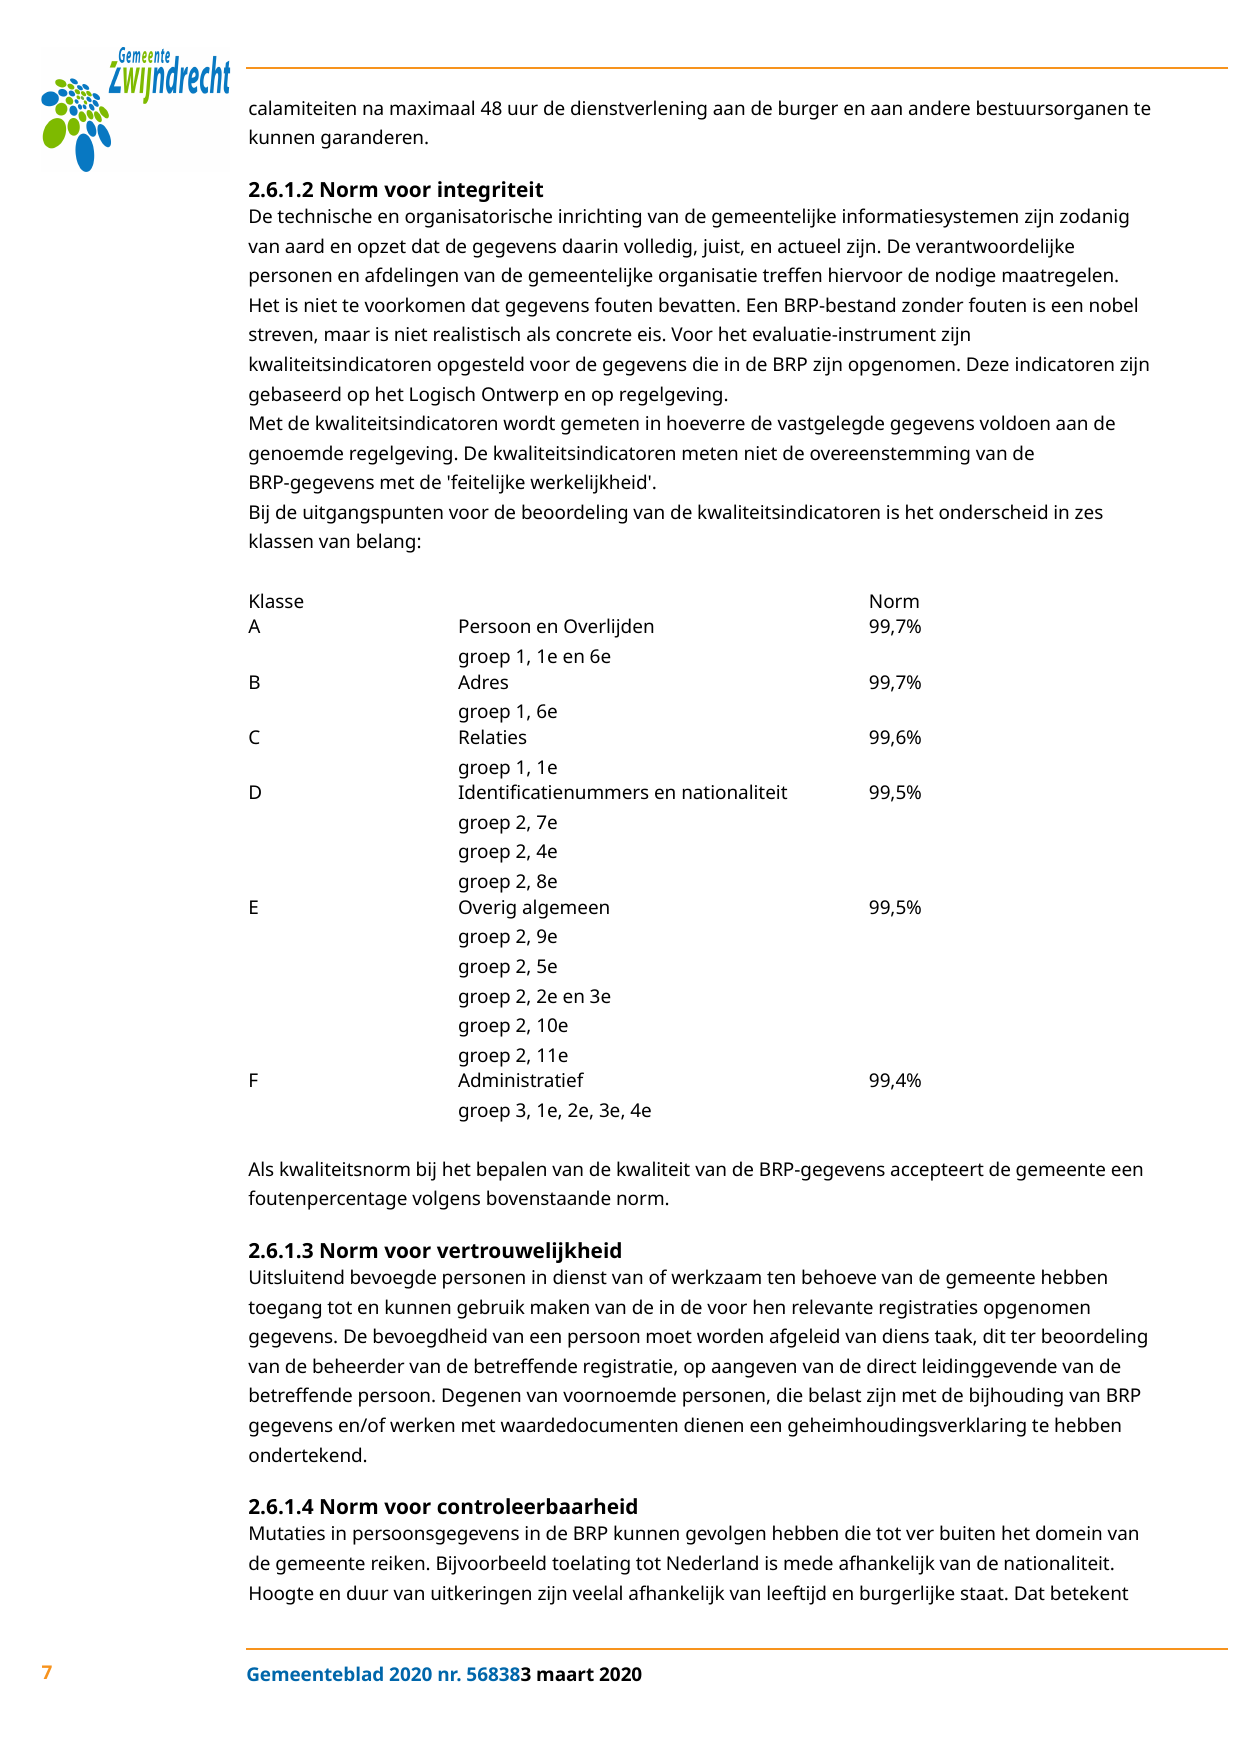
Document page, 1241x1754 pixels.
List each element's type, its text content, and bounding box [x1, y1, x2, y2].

text 2.6.1.2 Norm voor integriteit [248, 175, 1152, 203]
text calamiteiten na maximaal 48 uur de dienstverlening aan de burger en aan andere bestuursorganen te kunnen garanderen. [248, 95, 1152, 150]
text Met de kwaliteitsindicatoren wordt gemeten in hoeverre de vastgelegde gegevens voldoen aan de [248, 410, 1152, 436]
table_header [458, 588, 869, 614]
table_cell Persoon en Overlijden groep 1, 1e en 6e [458, 614, 869, 669]
text Uitsluitend bevoegde personen in dienst van of werkzaam ten behoeve van de gemeente hebben toegang tot en kunnen gebruik maken van de in de voor hen relevante registraties opgenomen gegevens. De bevoegdheid van een persoon moet worden afgeleid van diens taak, dit ter beoordeling van de beheerder van de betreffende registratie, op aangeven van de direct leidinggevende van de betreffende persoon. Degenen van voornoemde personen, die belast zijn met de bijhouding van BRP gegevens en/of werken met waardedocumenten dienen een geheimhoudingsverklaring te hebben ondertekend. [248, 1264, 1152, 1467]
table_cell 99,7% [869, 669, 1152, 724]
text BRP-gegevens met de 'feitelijke werkelijkheid'. [248, 469, 1152, 495]
table_header Klasse [248, 588, 458, 614]
text 2.6.1.3 Norm voor vertrouwelijkheid [248, 1236, 1152, 1264]
picture [41, 47, 231, 172]
table_cell F [248, 1068, 458, 1123]
table_cell Administratief groep 3, 1e, 2e, 3e, 4e [458, 1068, 869, 1123]
table_cell 99,7% [869, 614, 1152, 669]
table_cell 99,4% [869, 1068, 1152, 1123]
table_cell 99,6% [869, 724, 1152, 779]
table_cell Relaties groep 1, 1e [458, 724, 869, 779]
table_cell E [248, 894, 458, 1068]
table_cell D [248, 780, 458, 894]
text 2.6.1.4 Norm voor controleerbaarheid [248, 1492, 1152, 1521]
text genoemde regelgeving. De kwaliteitsindicatoren meten niet de overeenstemming van de [248, 440, 1152, 466]
table_cell Adres groep 1, 6e [458, 669, 869, 724]
table_cell Identificatienummers en nationaliteit groep 2, 7e groep 2, 4e groep 2, 8e [458, 780, 869, 894]
table_cell A [248, 614, 458, 669]
text Mutaties in persoonsgegevens in de BRP kunnen gevolgen hebben die tot ver buiten het domein van de gemeente reiken. Bijvoorbeeld toelating tot Nederland is mede afhankelijk van de nationaliteit. Hoogte en duur van uitkeringen zijn veelal afhankelijk van leeftijd en burgerlijke staat. Dat betekent [248, 1521, 1152, 1606]
table_header Norm [869, 588, 1152, 614]
table_cell B [248, 669, 458, 724]
table_cell Overig algemeen groep 2, 9e groep 2, 5e groep 2, 2e en 3e groep 2, 10e groep 2, 11e [458, 894, 869, 1068]
text Als kwaliteitsnorm bij het bepalen van de kwaliteit van de BRP-gegevens accepteert de gemeente een foutenpercentage volgens bovenstaande norm. [248, 1156, 1152, 1211]
text Het is niet te voorkomen dat gegevens fouten bevatten. Een BRP-bestand zonder fouten is een nobel streven, maar is niet realistisch als concrete eis. Voor het evaluatie-instrument zijn kwaliteitsindicatoren opgesteld voor de gegevens die in de BRP zijn opgenomen. Deze indicatoren zijn gebaseerd op het Logisch Ontwerp en op regelgeving. [248, 292, 1152, 406]
text De technische en organisatorische inrichting van de gemeentelijke informatiesystemen zijn zodanig van aard en opzet dat de gegevens daarin volledig, juist, en actueel zijn. De verantwoordelijke personen en afdelingen van de gemeentelijke organisatie treffen hiervoor de nodige maatregelen. [248, 203, 1152, 288]
table_cell 99,5% [869, 894, 1152, 1068]
text Bij de uitgangspunten voor de beoordeling van de kwaliteitsindicatoren is het onderscheid in zes klassen van belang: [248, 499, 1152, 554]
table_cell C [248, 724, 458, 779]
table_cell 99,5% [869, 780, 1152, 894]
